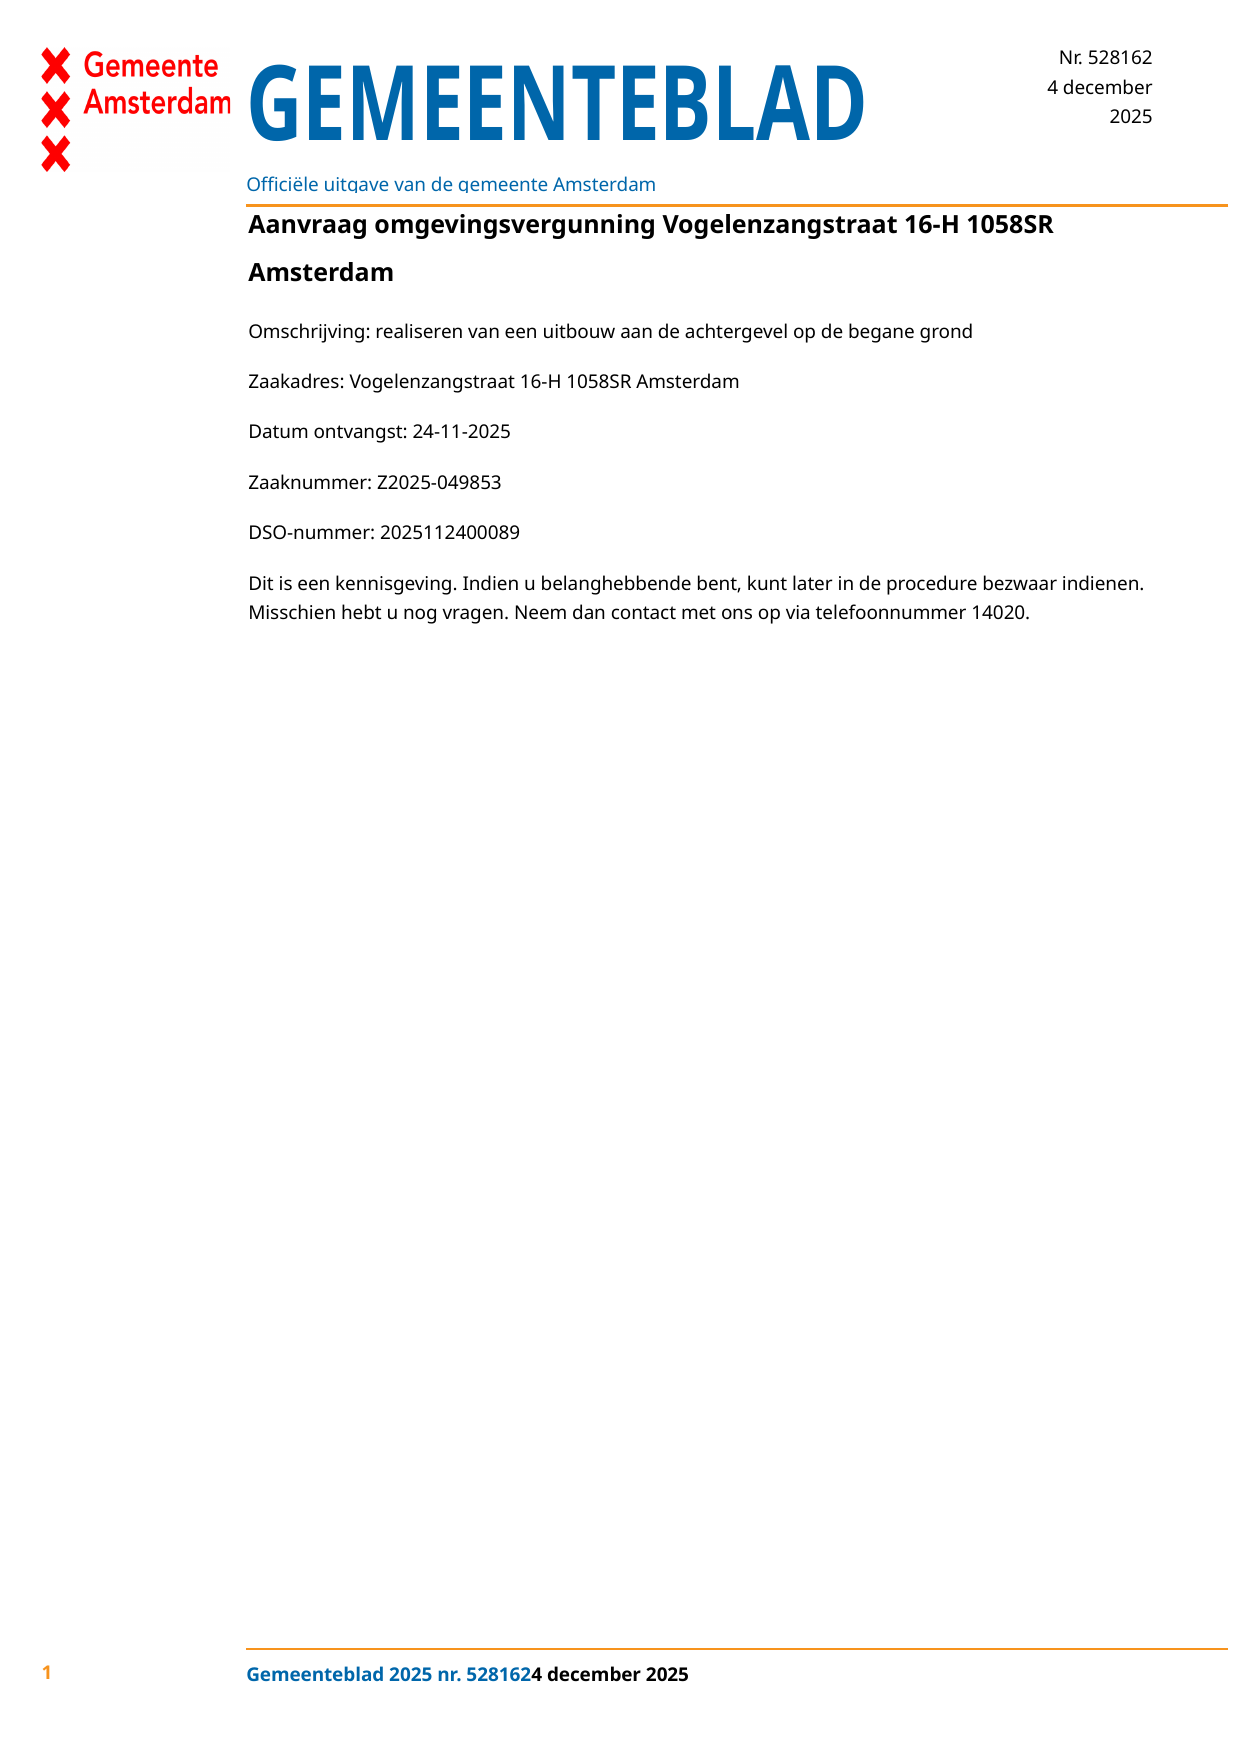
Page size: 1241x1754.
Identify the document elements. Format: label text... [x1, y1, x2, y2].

text Zaaknummer: Z2025-049853 [248, 469, 1152, 495]
text Zaakadres: Vogelenzangstraat 16-H 1058SR Amsterdam [248, 368, 1152, 394]
text Dit is een kennisgeving. Indien u belanghebbende bent, kunt later in de procedure bezwaar indienen. Misschien hebt u nog vragen. Neem dan contact met ons op via telefoonnummer 14020. [248, 570, 1152, 625]
text Omschrijving: realiseren van een uitbouw aan de achtergevel op de begane grond [248, 318, 1152, 344]
text Aanvraag omgevingsvergunning Vogelenzangstraat 16-H 1058SR Amsterdam [248, 207, 1152, 288]
text DSO-nummer: 2025112400089 [248, 519, 1152, 545]
text Datum ontvangst: 24-11-2025 [248, 419, 1152, 444]
picture [41, 47, 231, 172]
